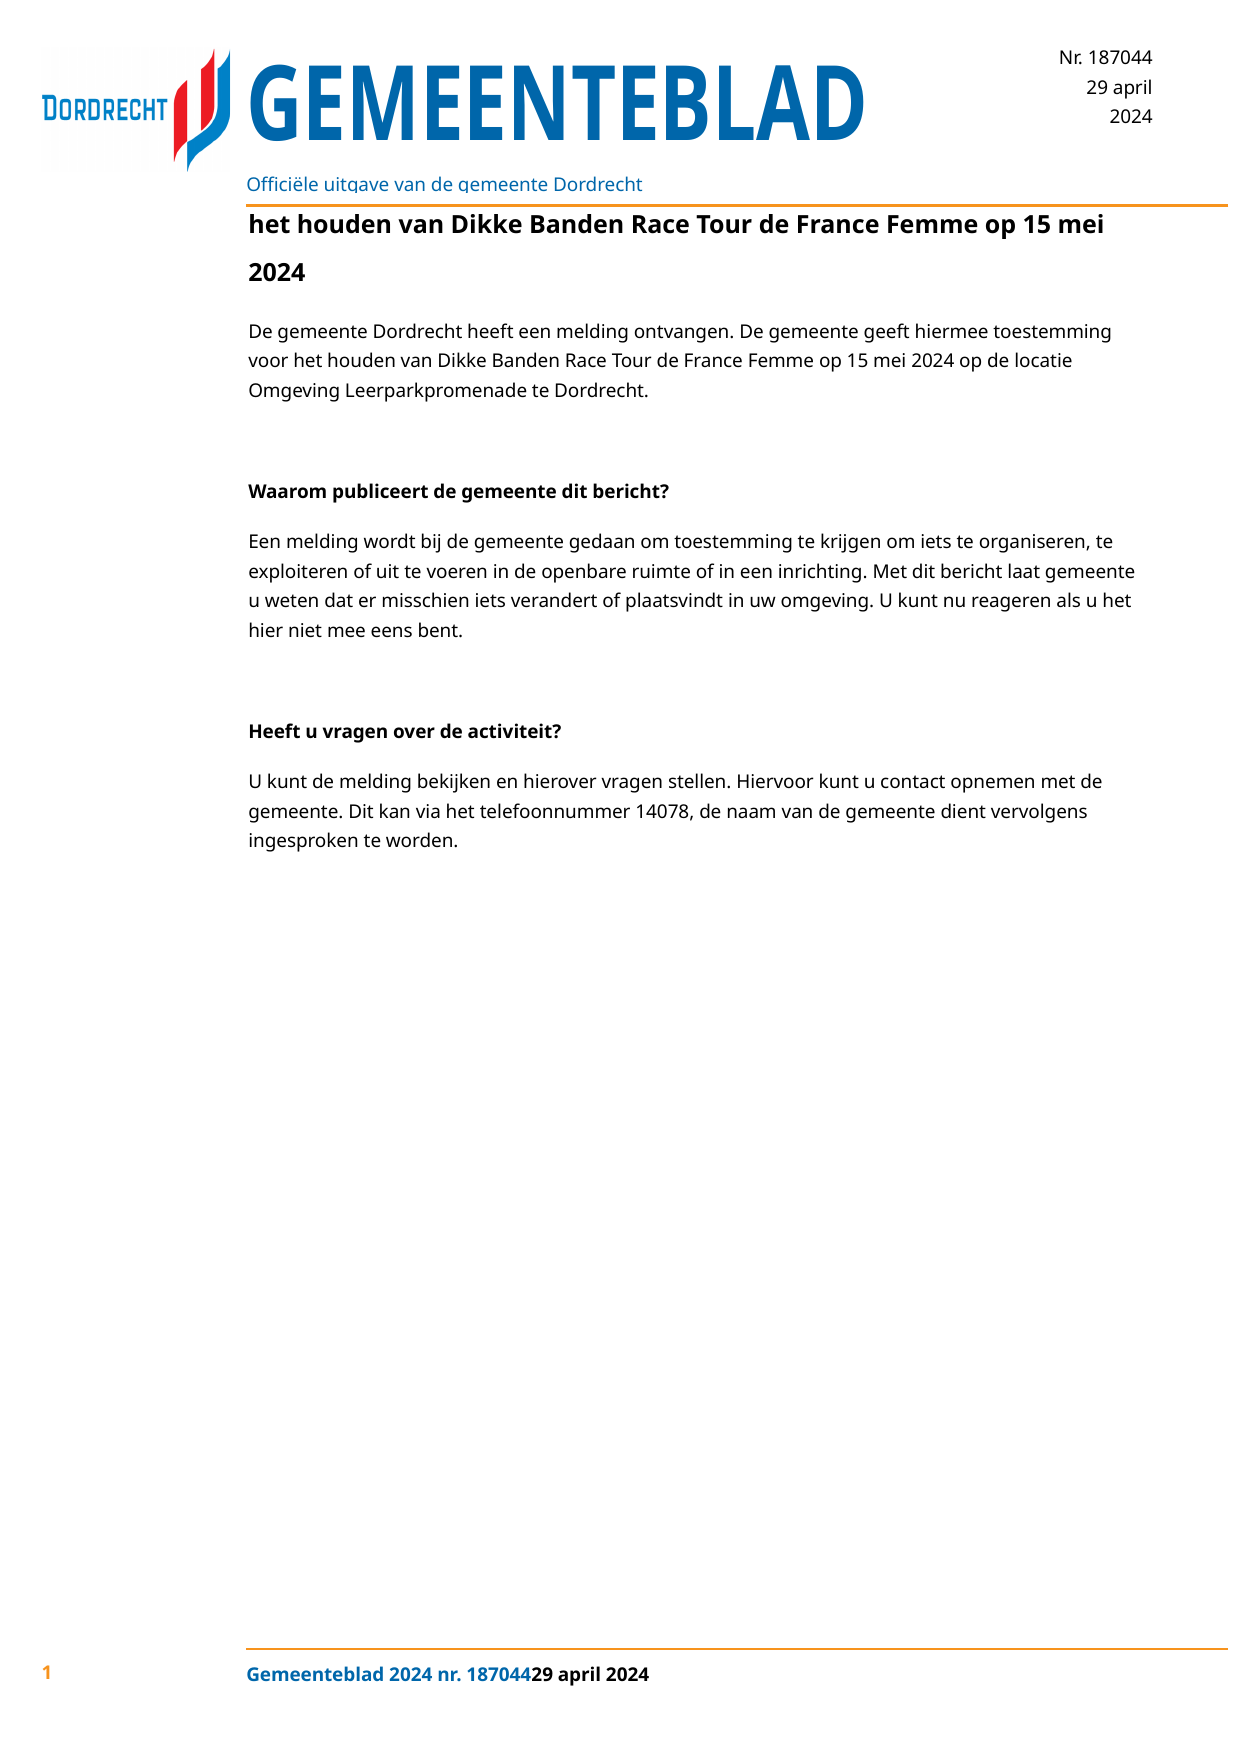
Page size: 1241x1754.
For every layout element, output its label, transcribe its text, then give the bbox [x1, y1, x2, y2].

text Een melding wordt bij de gemeente gedaan om toestemming te krijgen om iets te organiseren, te exploiteren of uit te voeren in de openbare ruimte of in een inrichting. Met dit bericht laat gemeente u weten dat er misschien iets verandert of plaatsvindt in uw omgeving. U kunt nu reageren als u het hier niet mee eens bent. [248, 528, 1152, 643]
text Heeft u vragen over de activiteit? [248, 718, 1152, 744]
picture [41, 47, 231, 172]
text De gemeente Dordrecht heeft een melding ontvangen. De gemeente geeft hiermee toestemming voor het houden van Dikke Banden Race Tour de France Femme op 15 mei 2024 op de locatie Omgeving Leerparkpromenade te Dordrecht. [248, 318, 1152, 403]
text Waarom publiceert de gemeente dit bericht? [248, 478, 1152, 504]
text U kunt de melding bekijken en hierover vragen stellen. Hiervoor kunt u contact opnemen met de gemeente. Dit kan via het telefoonnummer 14078, de naam van de gemeente dient vervolgens ingesproken te worden. [248, 768, 1152, 853]
text het houden van Dikke Banden Race Tour de France Femme op 15 mei 2024 [248, 207, 1152, 288]
